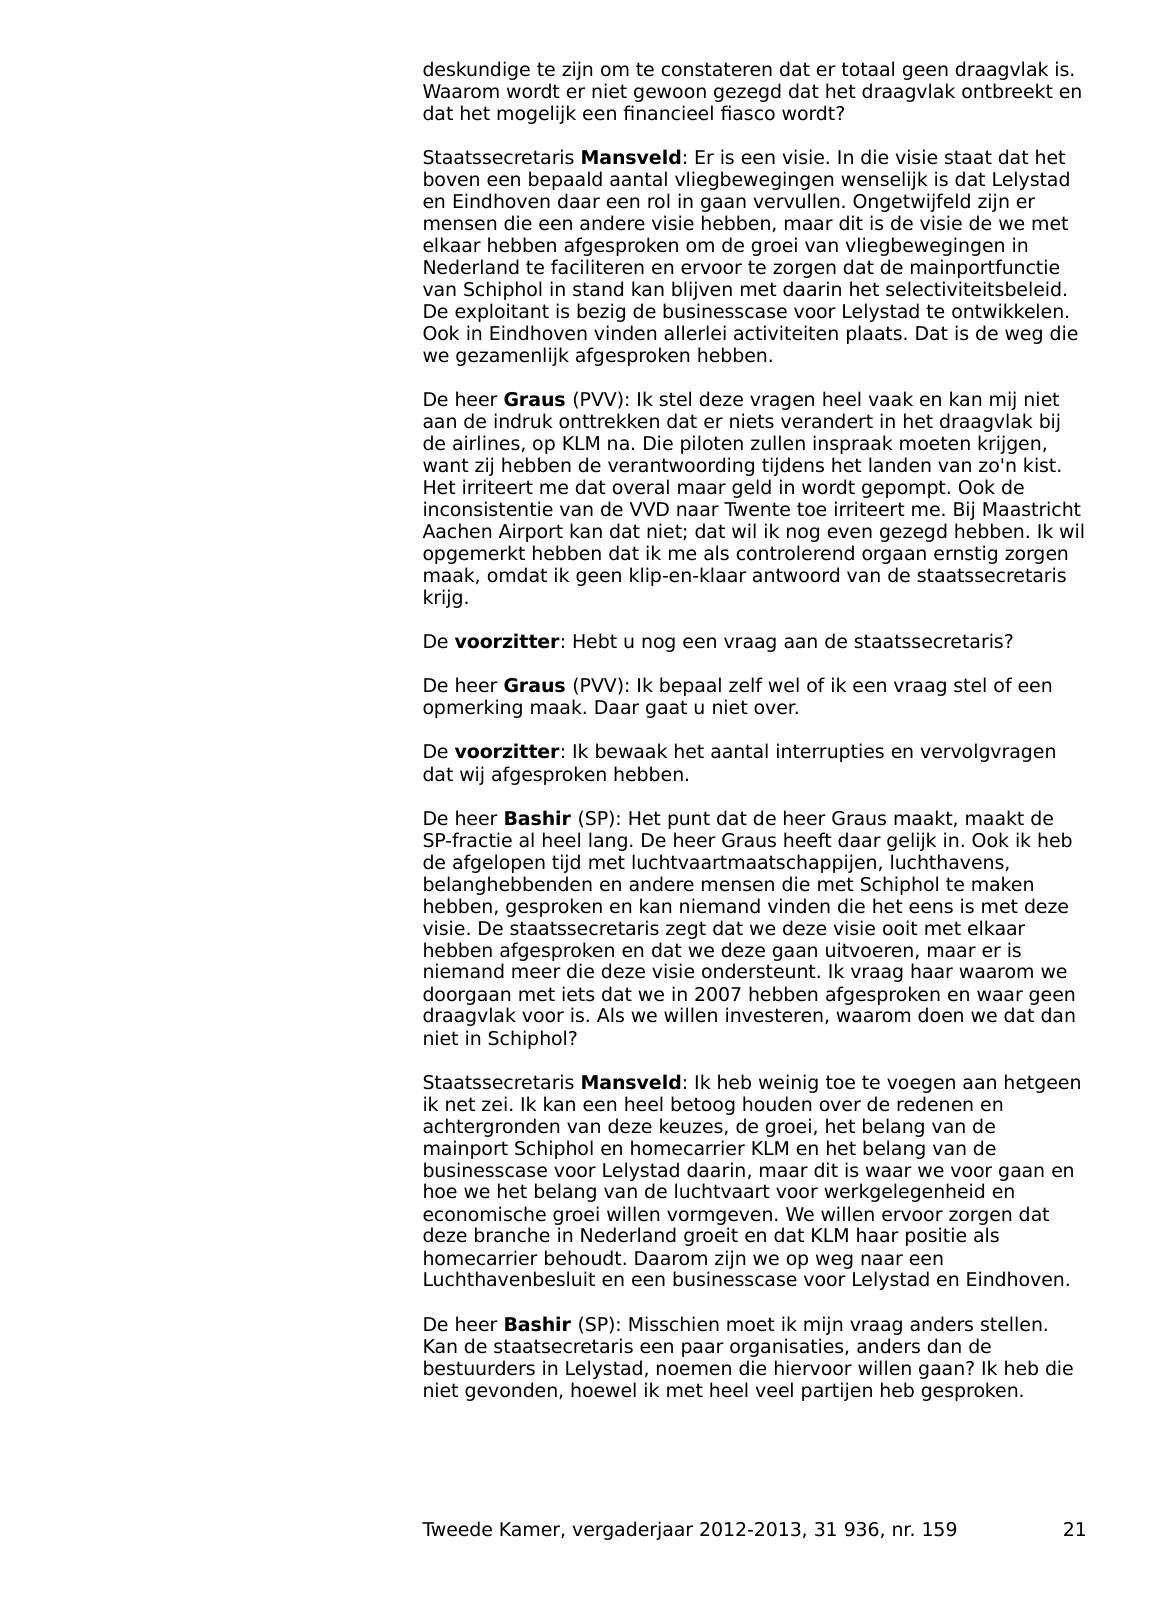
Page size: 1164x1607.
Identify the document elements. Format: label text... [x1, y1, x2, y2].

text Staatssecretaris Mansveld: Er is een visie. In die visie staat dat het boven een bepaald aantal vliegbewegingen wenselijk is dat Lelystad en Eindhoven daar een rol in gaan vervullen. Ongetwijfeld zijn er mensen die een andere visie hebben, maar dit is de visie de we met elkaar hebben afgesproken om de groei van vliegbewegingen in Nederland te faciliteren en ervoor te zorgen dat de mainportfunctie van Schiphol in stand kan blijven met daarin het selectiviteitsbeleid. De exploitant is bezig de businesscase voor Lelystad te ontwikkelen. Ook in Eindhoven vinden allerlei activiteiten plaats. Dat is de weg die we gezamenlijk afgesproken hebben. [422, 147, 1087, 367]
text De heer Graus (PVV): Ik bepaal zelf wel of ik een vraag stel of een opmerking maak. Daar gaat u niet over. [422, 675, 1087, 719]
text De heer Bashir (SP): Misschien moet ik mijn vraag anders stellen. Kan de staatsecretaris een paar organisaties, anders dan de bestuurders in Lelystad, noemen die hiervoor willen gaan? Ik heb die niet gevonden, hoewel ik met heel veel partijen heb gesproken. [422, 1313, 1087, 1401]
text deskundige te zijn om te constateren dat er totaal geen draagvlak is. Waarom wordt er niet gewoon gezegd dat het draagvlak ontbreekt en dat het mogelijk een financieel fiasco wordt? [422, 59, 1087, 125]
text De voorzitter: Hebt u nog een vraag aan de staatssecretaris? [422, 631, 1087, 653]
text De heer Graus (PVV): Ik stel deze vragen heel vaak en kan mij niet aan de indruk onttrekken dat er niets verandert in het draagvlak bij de airlines, op KLM na. Die piloten zullen inspraak moeten krijgen, want zij hebben de verantwoording tijdens het landen van zo'n kist. Het irriteert me dat overal maar geld in wordt gepompt. Ook de inconsistentie van de VVD naar Twente toe irriteert me. Bij Maastricht Aachen Airport kan dat niet; dat wil ik nog even gezegd hebben. Ik wil opgemerkt hebben dat ik me als controlerend orgaan ernstig zorgen maak, omdat ik geen klip-en-klaar antwoord van de staatssecretaris krijg. [422, 389, 1087, 609]
text Staatssecretaris Mansveld: Ik heb weinig toe te voegen aan hetgeen ik net zei. Ik kan een heel betoog houden over de redenen en achtergronden van deze keuzes, de groei, het belang van de mainport Schiphol en homecarrier KLM en het belang van de businesscase voor Lelystad daarin, maar dit is waar we voor gaan en hoe we het belang van de luchtvaart voor werkgelegenheid en economische groei willen vormgeven. We willen ervoor zorgen dat deze branche in Nederland groeit en dat KLM haar positie als homecarrier behoudt. Daarom zijn we op weg naar een Luchthavenbesluit en een businesscase voor Lelystad en Eindhoven. [422, 1072, 1087, 1291]
text De voorzitter: Ik bewaak het aantal interrupties en vervolgvragen dat wij afgesproken hebben. [422, 741, 1087, 785]
text De heer Bashir (SP): Het punt dat de heer Graus maakt, maakt de SP-fractie al heel lang. De heer Graus heeft daar gelijk in. Ook ik heb de afgelopen tijd met luchtvaartmaatschappijen, luchthavens, belanghebbenden en andere mensen die met Schiphol te maken hebben, gesproken en kan niemand vinden die het eens is met deze visie. De staatssecretaris zegt dat we deze visie ooit met elkaar hebben afgesproken en dat we deze gaan uitvoeren, maar er is niemand meer die deze visie ondersteunt. Ik vraag haar waarom we doorgaan met iets dat we in 2007 hebben afgesproken en waar geen draagvlak voor is. Als we willen investeren, waarom doen we dat dan niet in Schiphol? [422, 808, 1087, 1049]
